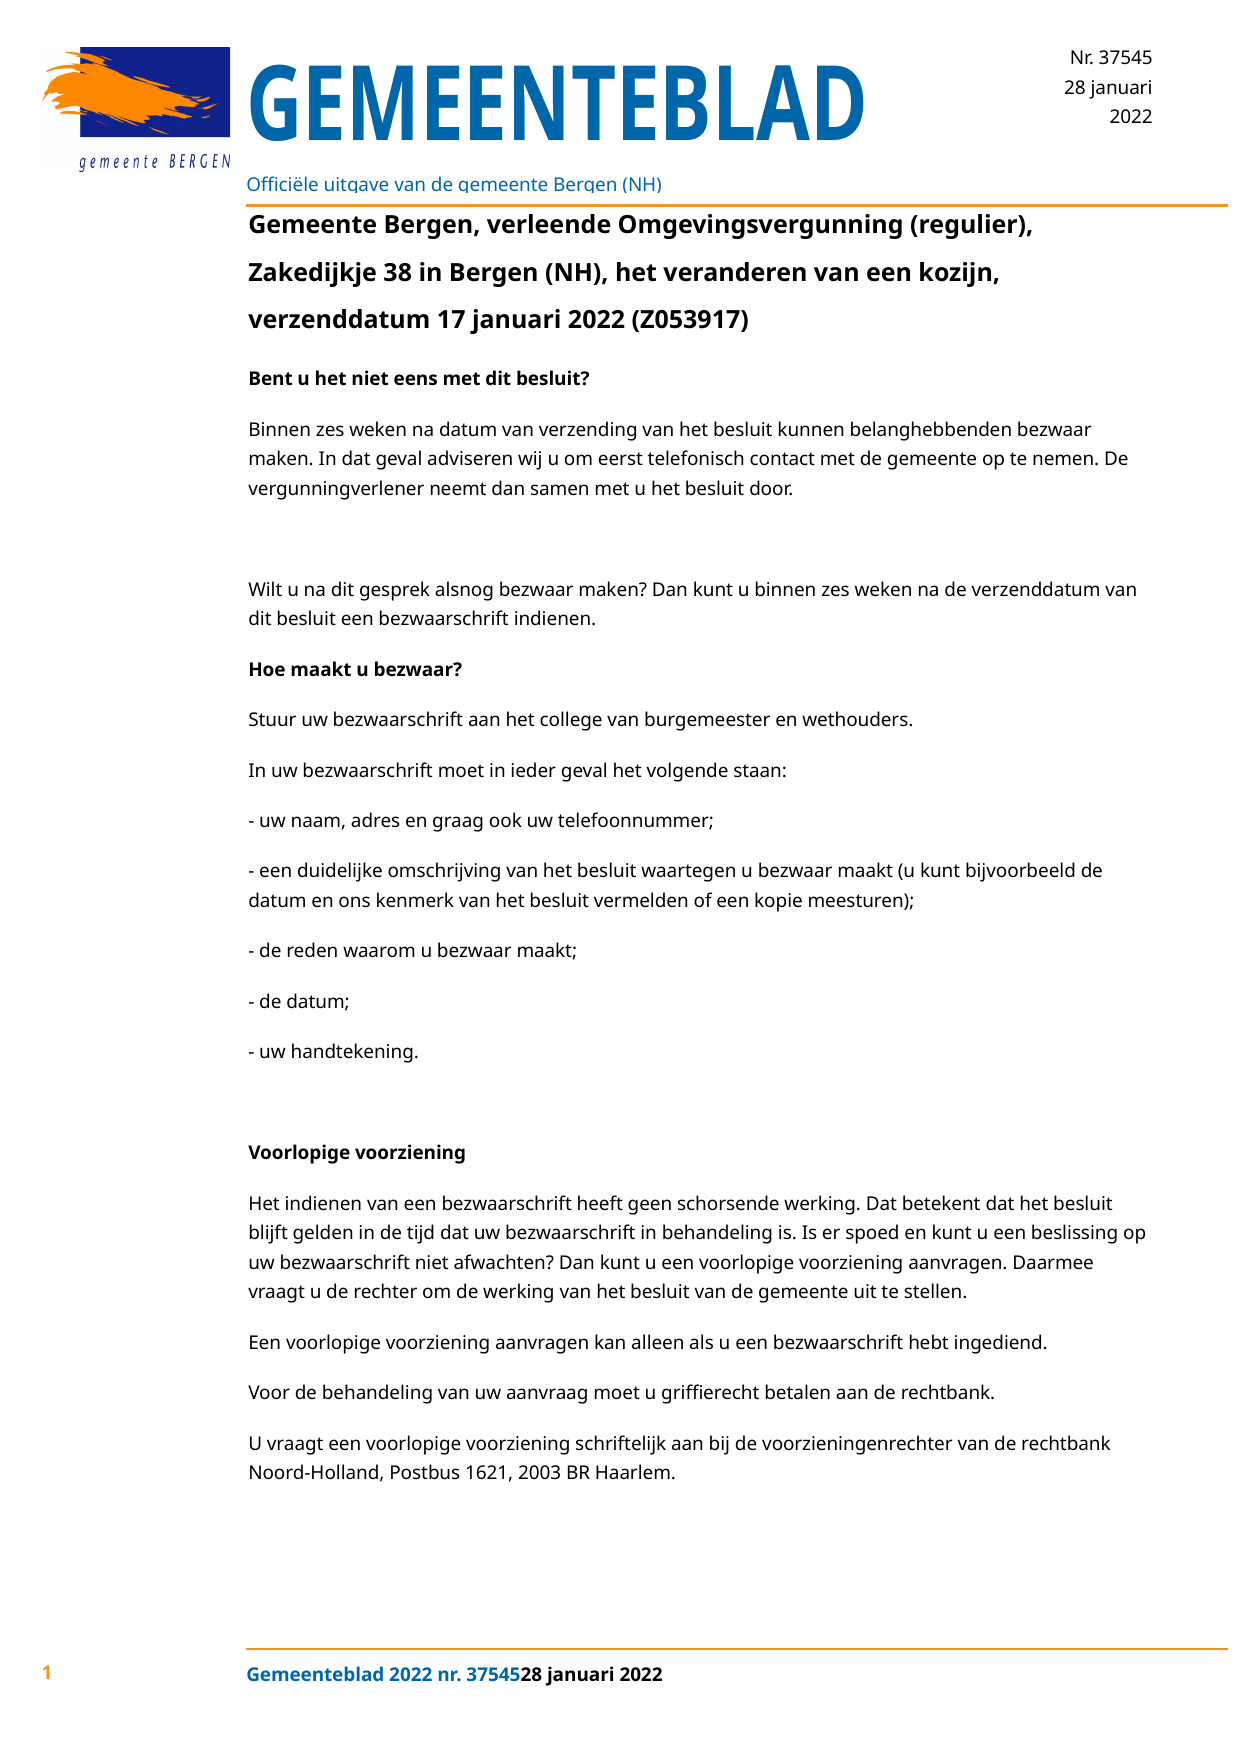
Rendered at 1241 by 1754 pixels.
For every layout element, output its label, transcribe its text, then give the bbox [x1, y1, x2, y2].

text Wilt u na dit gesprek alsnog bezwaar maken? Dan kunt u binnen zes weken na de verzenddatum van dit besluit een bezwaarschrift indienen. [248, 576, 1152, 631]
text Het indienen van een bezwaarschrift heeft geen schorsende werking. Dat betekent dat het besluit blijft gelden in de tijd dat uw bezwaarschrift in behandeling is. Is er spoed en kunt u een beslissing op uw bezwaarschrift niet afwachten? Dan kunt u een voorlopige voorziening aanvragen. Daarmee vraagt u de rechter om de werking van het besluit van de gemeente uit te stellen. [248, 1190, 1152, 1304]
text U vraagt een voorlopige voorziening schriftelijk aan bij de voorzieningenrechter van de rechtbank Noord-Holland, Postbus 1621, 2003 BR Haarlem. [248, 1430, 1152, 1485]
text - de reden waarom u bezwaar maakt; [248, 938, 1152, 963]
text In uw bezwaarschrift moet in ieder geval het volgende staan: [248, 757, 1152, 782]
text Stuur uw bezwaarschrift aan het college van burgemeester en wethouders. [248, 706, 1152, 732]
text Voor de behandeling van uw aanvraag moet u griffierecht betalen aan de rechtbank. [248, 1379, 1152, 1405]
text Binnen zes weken na datum van verzending van het besluit kunnen belanghebbenden bezwaar maken. In dat geval adviseren wij u om eerst telefonisch contact met de gemeente op te nemen. De vergunningverlener neemt dan samen met u het besluit door. [248, 416, 1152, 501]
text Gemeente Bergen, verleende Omgevingsvergunning (regulier), Zakedijkje 38 in Bergen (NH), het veranderen van een kozijn, verzenddatum 17 januari 2022 (Z053917) [248, 207, 1152, 336]
text Een voorlopige voorziening aanvragen kan alleen als u een bezwaarschrift hebt ingediend. [248, 1329, 1152, 1354]
text - uw handtekening. [248, 1038, 1152, 1064]
text Voorlopige voorziening [248, 1139, 1152, 1165]
picture [41, 47, 231, 172]
text - uw naam, adres en graag ook uw telefoonnummer; [248, 807, 1152, 833]
text - de datum; [248, 988, 1152, 1014]
text - een duidelijke omschrijving van het besluit waartegen u bezwaar maakt (u kunt bijvoorbeeld de datum en ons kenmerk van het besluit vermelden of een kopie meesturen); [248, 858, 1152, 913]
text Hoe maakt u bezwaar? [248, 656, 1152, 682]
text Bent u het niet eens met dit besluit? [248, 366, 1152, 391]
